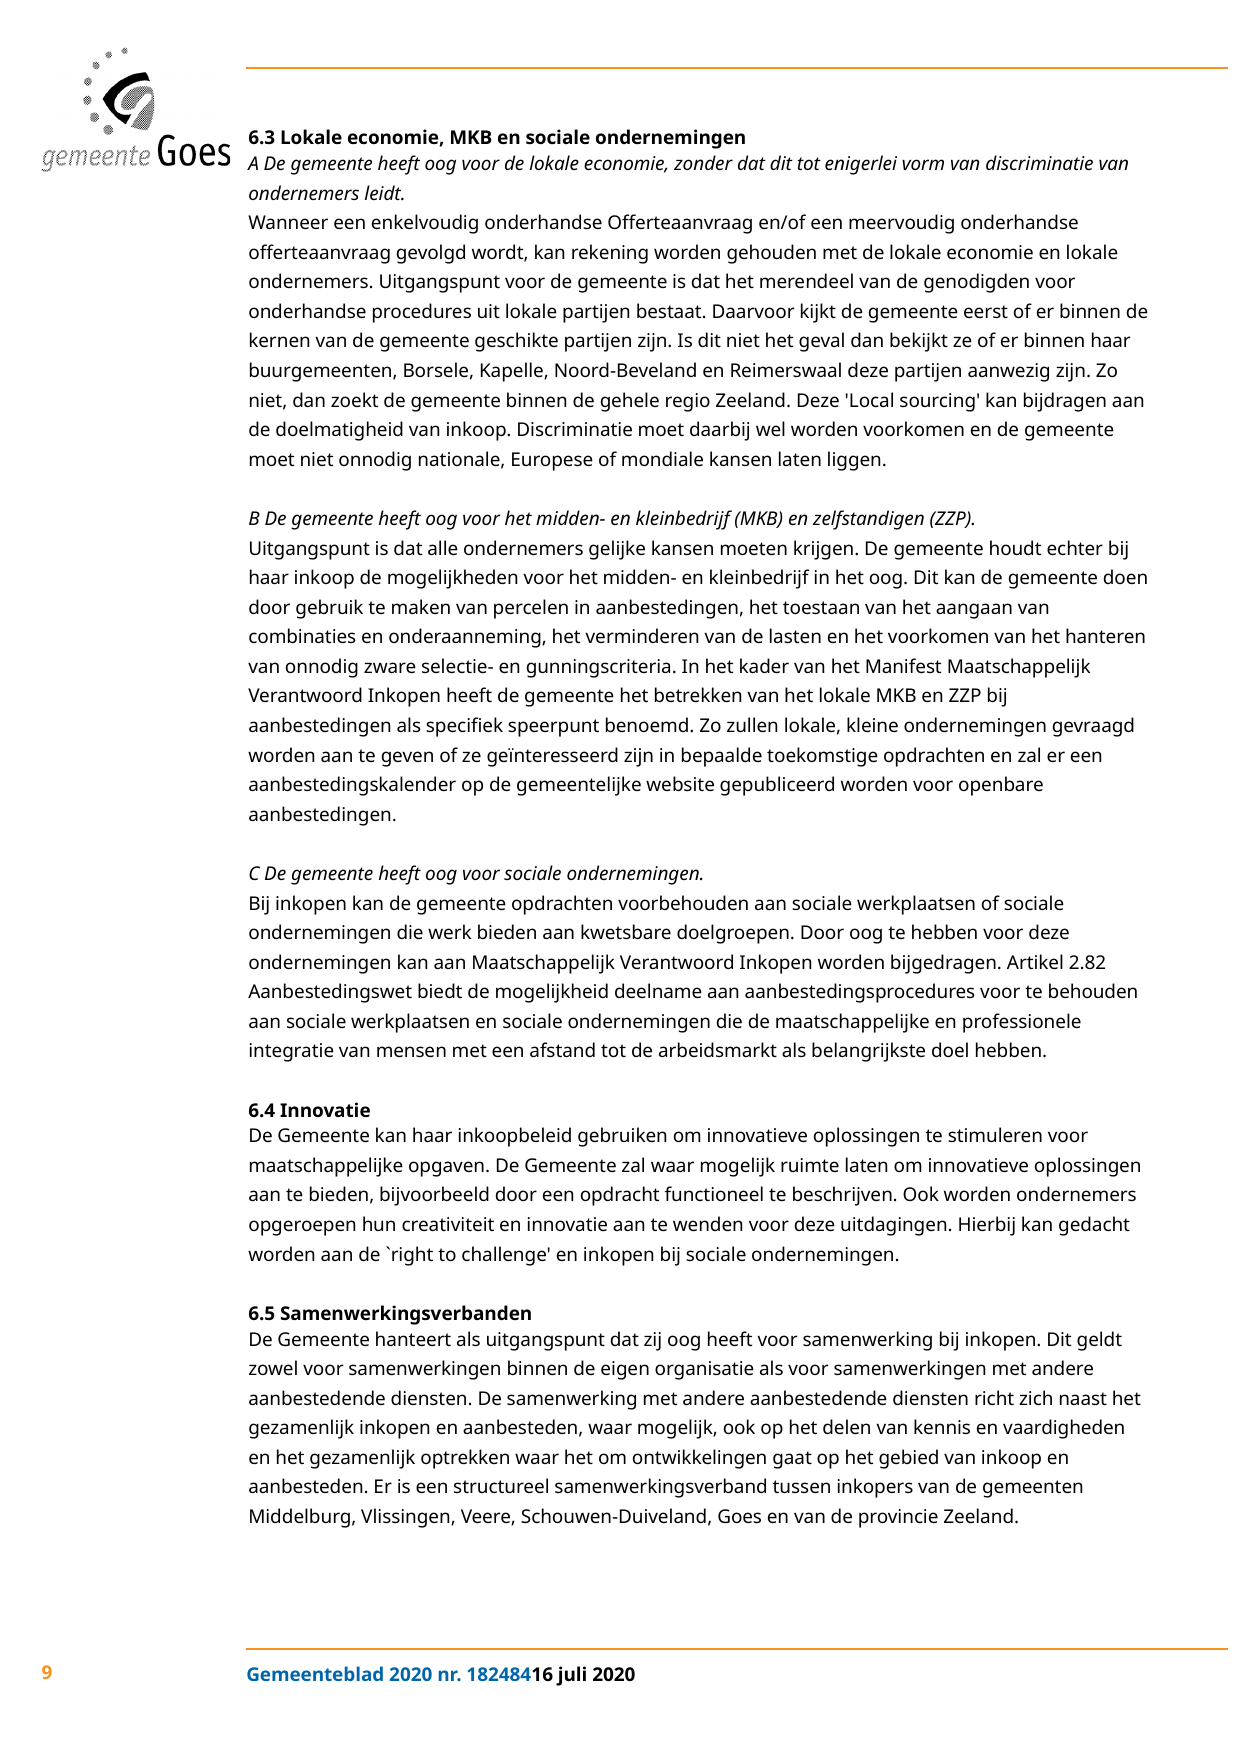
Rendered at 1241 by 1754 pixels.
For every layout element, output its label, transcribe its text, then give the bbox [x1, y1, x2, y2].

text Aanbestedingswet biedt de mogelijkheid deelname aan aanbestedingsprocedures voor te behouden aan sociale werkplaatsen en sociale ondernemingen die de maatschappelijke en professionele integratie van mensen met een afstand tot de arbeidsmarkt als belangrijkste doel hebben. [248, 978, 1152, 1063]
text A De gemeente heeft oog voor de lokale economie, zonder dat dit tot enigerlei vorm van discriminatie van ondernemers leidt. [248, 150, 1152, 205]
text De Gemeente kan haar inkoopbeleid gebruiken om innovatieve oplossingen te stimuleren voor maatschappelijke opgaven. De Gemeente zal waar mogelijk ruimte laten om innovatieve oplossingen aan te bieden, bijvoorbeeld door een opdracht functioneel te beschrijven. Ook worden ondernemers opgeroepen hun creativiteit en innovatie aan te wenden voor deze uitdagingen. Hierbij kan gedacht worden aan de `right to challenge' en inkopen bij sociale ondernemingen. [248, 1122, 1152, 1267]
text 6.3 Lokale economie, MKB en sociale ondernemingen [248, 124, 1152, 150]
text 6.5 Samenwerkingsverbanden [248, 1300, 1152, 1326]
text C De gemeente heeft oog voor sociale ondernemingen. [248, 860, 1152, 886]
text 6.4 Innovatie [248, 1097, 1152, 1122]
text B De gemeente heeft oog voor het midden- en kleinbedrijf (MKB) en zelfstandigen (ZZP). [248, 505, 1152, 531]
text Uitgangspunt is dat alle ondernemers gelijke kansen moeten krijgen. De gemeente houdt echter bij haar inkoop de mogelijkheden voor het midden- en kleinbedrijf in het oog. Dit kan de gemeente doen door gebruik te maken van percelen in aanbestedingen, het toestaan van het aangaan van combinaties en onderaanneming, het verminderen van de lasten en het voorkomen van het hanteren van onnodig zware selectie- en gunningscriteria. In het kader van het Manifest Maatschappelijk Verantwoord Inkopen heeft de gemeente het betrekken van het lokale MKB en ZZP bij aanbestedingen als specifiek speerpunt benoemd. Zo zullen lokale, kleine ondernemingen gevraagd worden aan te geven of ze geïnteresseerd zijn in bepaalde toekomstige opdrachten en zal er een aanbestedingskalender op de gemeentelijke website gepubliceerd worden voor openbare aanbestedingen. [248, 535, 1152, 827]
text De Gemeente hanteert als uitgangspunt dat zij oog heeft voor samenwerking bij inkopen. Dit geldt zowel voor samenwerkingen binnen de eigen organisatie als voor samenwerkingen met andere aanbestedende diensten. De samenwerking met andere aanbestedende diensten richt zich naast het gezamenlijk inkopen en aanbesteden, waar mogelijk, ook op het delen van kennis en vaardigheden en het gezamenlijk optrekken waar het om ontwikkelingen gaat op het gebied van inkoop en aanbesteden. Er is een structureel samenwerkingsverband tussen inkopers van de gemeenten Middelburg, Vlissingen, Veere, Schouwen-Duiveland, Goes en van de provincie Zeeland. [248, 1326, 1152, 1529]
picture [41, 47, 231, 172]
text Bij inkopen kan de gemeente opdrachten voorbehouden aan sociale werkplaatsen of sociale ondernemingen die werk bieden aan kwetsbare doelgroepen. Door oog te hebben voor deze ondernemingen kan aan Maatschappelijk Verantwoord Inkopen worden bijgedragen. Artikel 2.82 [248, 890, 1152, 974]
text Wanneer een enkelvoudig onderhandse Offerteaanvraag en/of een meervoudig onderhandse offerteaanvraag gevolgd wordt, kan rekening worden gehouden met de lokale economie en lokale ondernemers. Uitgangspunt voor de gemeente is dat het merendeel van de genodigden voor onderhandse procedures uit lokale partijen bestaat. Daarvoor kijkt de gemeente eerst of er binnen de kernen van de gemeente geschikte partijen zijn. Is dit niet het geval dan bekijkt ze of er binnen haar buurgemeenten, Borsele, Kapelle, Noord-Beveland en Reimerswaal deze partijen aanwezig zijn. Zo niet, dan zoekt de gemeente binnen de gehele regio Zeeland. Deze 'Local sourcing' kan bijdragen aan de doelmatigheid van inkoop. Discriminatie moet daarbij wel worden voorkomen en de gemeente moet niet onnodig nationale, Europese of mondiale kansen laten liggen. [248, 209, 1152, 472]
